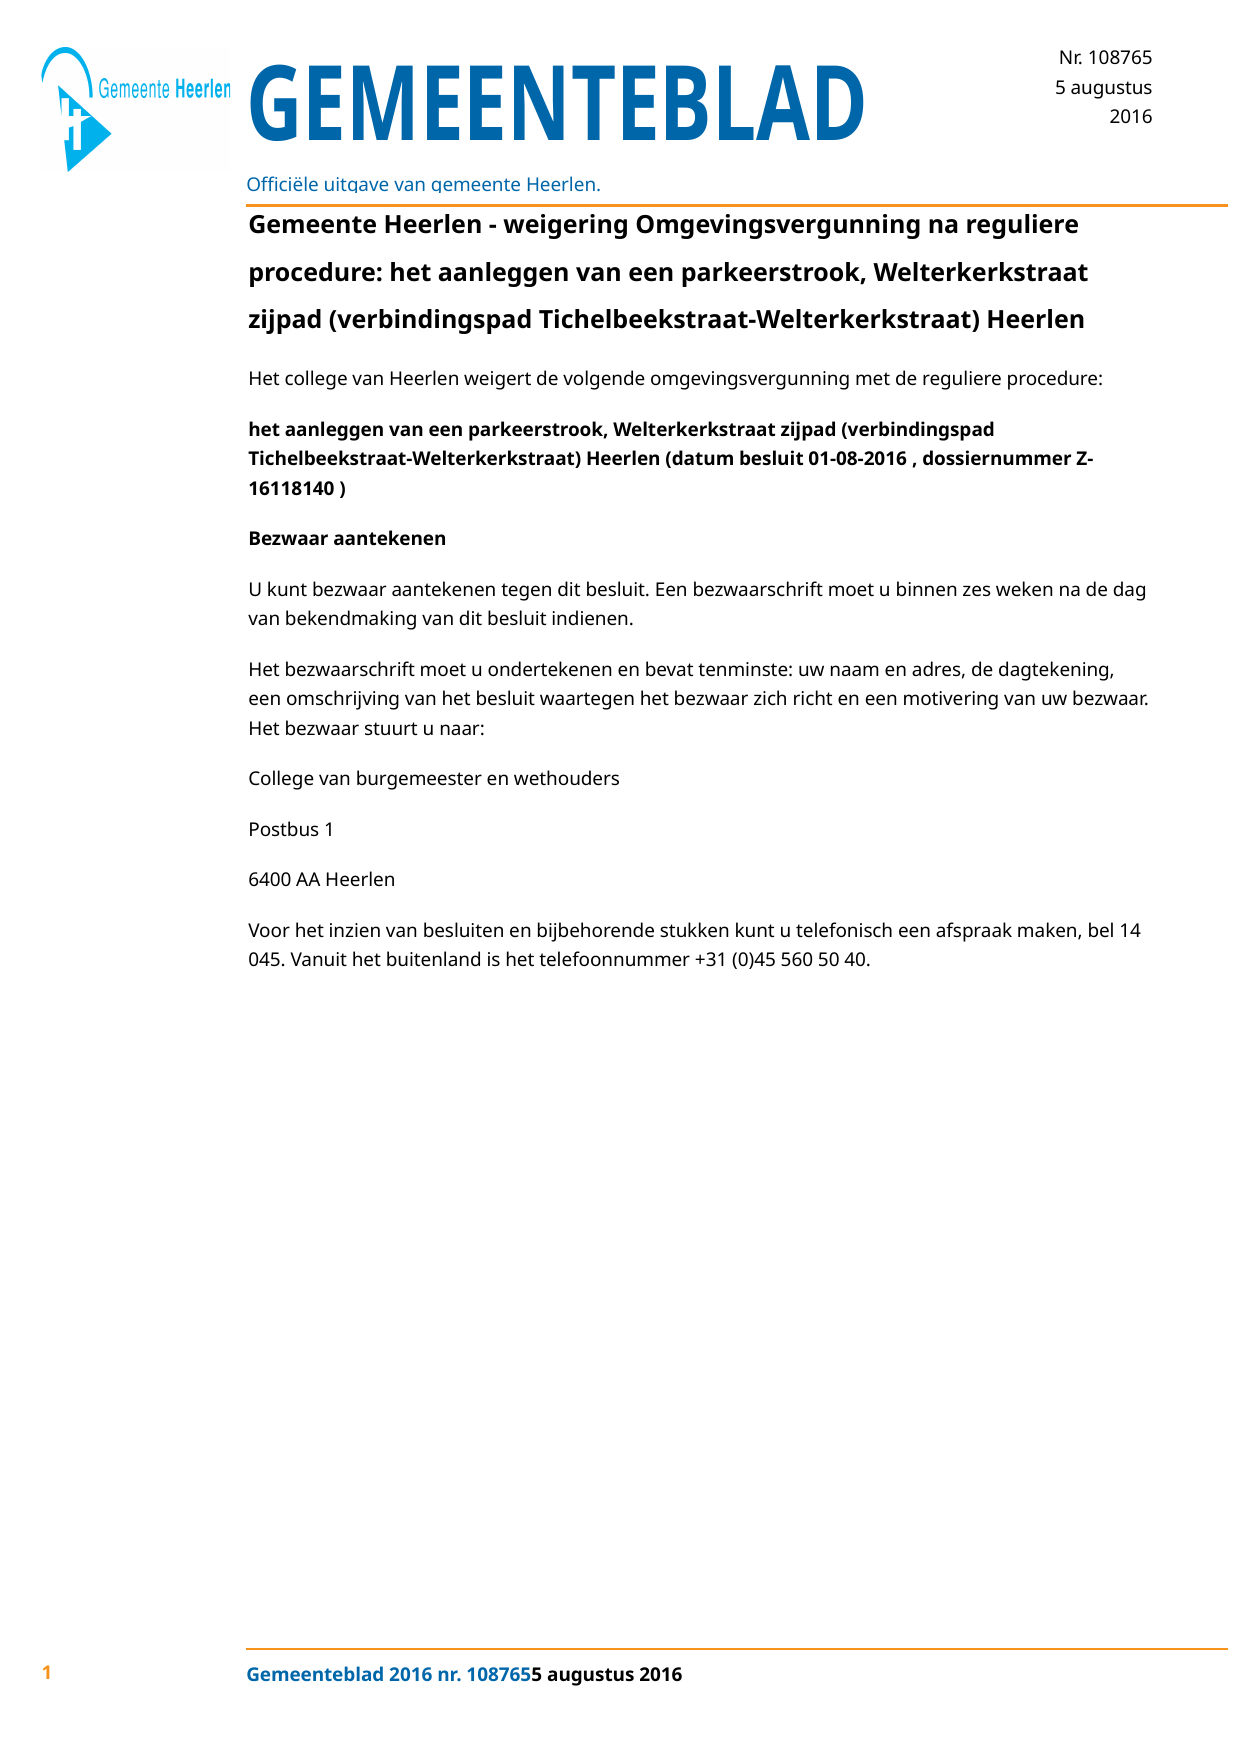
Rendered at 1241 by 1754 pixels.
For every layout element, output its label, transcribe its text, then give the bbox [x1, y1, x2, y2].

text Het college van Heerlen weigert de volgende omgevingsvergunning met de reguliere procedure: [248, 366, 1152, 391]
text Bezwaar aantekenen [248, 526, 1152, 551]
text Postbus 1 [248, 816, 1152, 842]
picture [41, 47, 231, 172]
text U kunt bezwaar aantekenen tegen dit besluit. Een bezwaarschrift moet u binnen zes weken na de dag van bekendmaking van dit besluit indienen. [248, 576, 1152, 631]
text het aanleggen van een parkeerstrook, Welterkerkstraat zijpad (verbindingspad Tichelbeekstraat-Welterkerkstraat) Heerlen (datum besluit 01-08-2016 , dossiernummer Z-16118140 ) [248, 416, 1152, 501]
text 6400 AA Heerlen [248, 866, 1152, 892]
text Gemeente Heerlen - weigering Omgevingsvergunning na reguliere procedure: het aanleggen van een parkeerstrook, Welterkerkstraat zijpad (verbindingspad Tichelbeekstraat-Welterkerkstraat) Heerlen [248, 207, 1152, 336]
text College van burgemeester en wethouders [248, 766, 1152, 791]
text Het bezwaarschrift moet u ondertekenen en bevat tenminste: uw naam en adres, de dagtekening, een omschrijving van het besluit waartegen het bezwaar zich richt en een motivering van uw bezwaar. Het bezwaar stuurt u naar: [248, 656, 1152, 741]
text Voor het inzien van besluiten en bijbehorende stukken kunt u telefonisch een afspraak maken, bel 14 045. Vanuit het buitenland is het telefoonnummer +31 (0)45 560 50 40. [248, 917, 1152, 972]
picture [41, 47, 58, 70]
